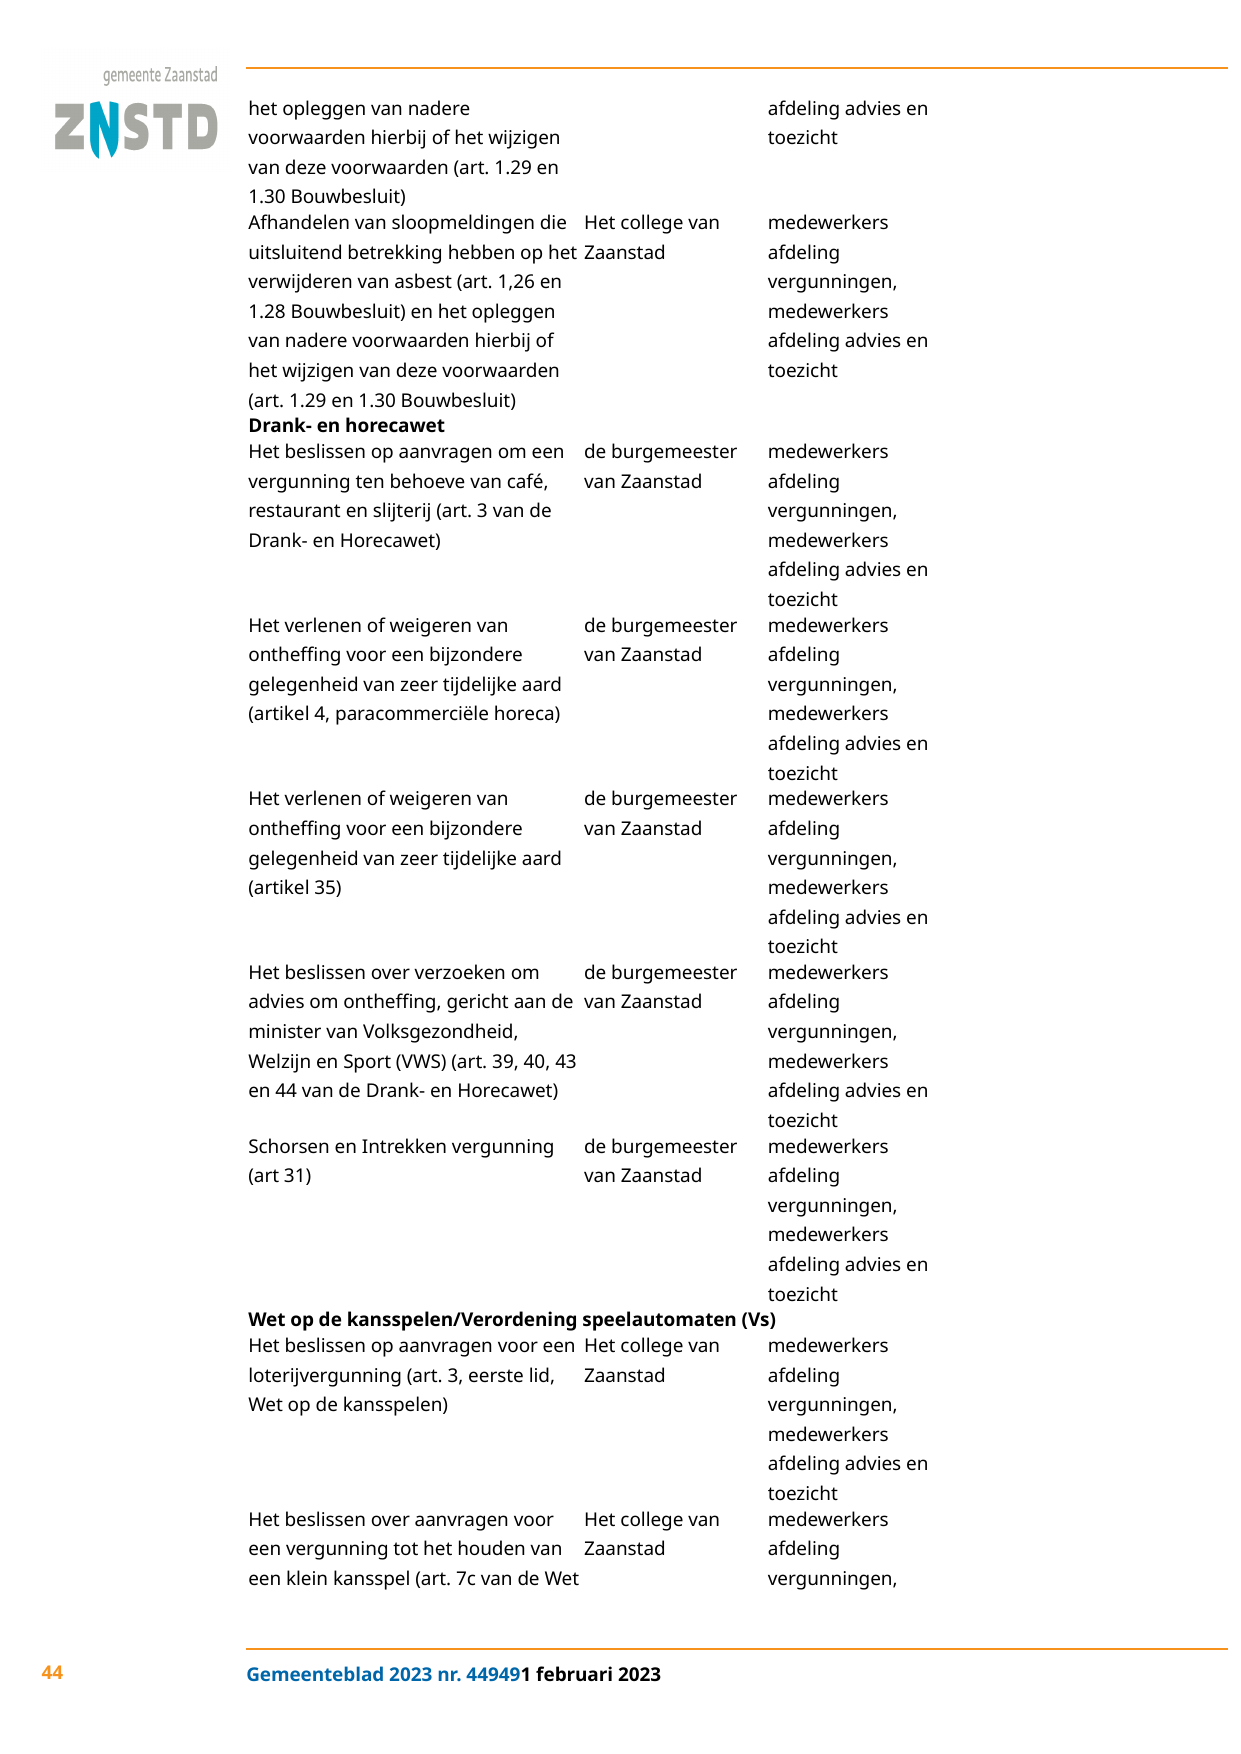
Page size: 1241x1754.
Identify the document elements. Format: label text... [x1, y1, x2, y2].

table_cell [960, 1133, 1152, 1306]
table_cell [960, 209, 1152, 412]
table_cell Het college van Zaanstad [584, 1332, 768, 1506]
table_cell [584, 95, 768, 209]
table_cell de burgemeester van Zaanstad [584, 612, 768, 786]
table_cell medewerkers afdeling vergunningen, medewerkers afdeling advies en toezicht [768, 1332, 960, 1506]
table_cell het opleggen van nadere voorwaarden hierbij of het wijzigen van deze voorwaarden (art. 1.29 en 1.30 Bouwbesluit) [248, 95, 584, 209]
table_cell medewerkers afdeling vergunningen, medewerkers afdeling advies en toezicht [768, 209, 960, 412]
table_cell [960, 95, 1152, 209]
table_cell Het beslissen op aanvragen voor een loterijvergunning (art. 3, eerste lid, Wet op de kansspelen) [248, 1332, 584, 1506]
table_cell [960, 959, 1152, 1133]
table_cell medewerkers afdeling vergunningen, medewerkers afdeling advies en toezicht [768, 959, 960, 1133]
table_cell [960, 1506, 1152, 1591]
table_cell medewerkers afdeling vergunningen, medewerkers afdeling advies en toezicht [768, 1133, 960, 1306]
table_cell Het college van Zaanstad [584, 209, 768, 412]
table_cell Drank- en horecawet [248, 413, 1152, 438]
table_cell de burgemeester van Zaanstad [584, 1133, 768, 1306]
table_cell medewerkers afdeling vergunningen, medewerkers afdeling advies en toezicht [768, 786, 960, 959]
table_cell Het beslissen op aanvragen om een vergunning ten behoeve van café, restaurant en slijterij (art. 3 van de Drank- en Horecawet) [248, 438, 584, 612]
table_cell de burgemeester van Zaanstad [584, 438, 768, 612]
table_cell Het beslissen over aanvragen voor een vergunning tot het houden van een klein kansspel (art. 7c van de Wet [248, 1506, 584, 1591]
table_cell Het verlenen of weigeren van ontheffing voor een bijzondere gelegenheid van zeer tijdelijke aard (artikel 4, paracommerciële horeca) [248, 612, 584, 786]
table_cell [960, 786, 1152, 959]
table_cell medewerkers afdeling vergunningen, [768, 1506, 960, 1591]
table_cell Schorsen en Intrekken vergunning (art 31) [248, 1133, 584, 1306]
table_cell [960, 438, 1152, 612]
table_cell afdeling advies en toezicht [768, 95, 960, 209]
table_cell de burgemeester van Zaanstad [584, 786, 768, 959]
table_cell [960, 1332, 1152, 1506]
picture [41, 47, 231, 172]
table_cell medewerkers afdeling vergunningen, medewerkers afdeling advies en toezicht [768, 612, 960, 786]
table_cell Afhandelen van sloopmeldingen die uitsluitend betrekking hebben op het verwijderen van asbest (art. 1,26 en 1.28 Bouwbesluit) en het opleggen van nadere voorwaarden hierbij of het wijzigen van deze voorwaarden (art. 1.29 en 1.30 Bouwbesluit) [248, 209, 584, 412]
table_cell de burgemeester van Zaanstad [584, 959, 768, 1133]
table_cell [960, 612, 1152, 786]
table_cell Het college van Zaanstad [584, 1506, 768, 1591]
table_cell Wet op de kansspelen/Verordening speelautomaten (Vs) [248, 1306, 1152, 1332]
table_cell medewerkers afdeling vergunningen, medewerkers afdeling advies en toezicht [768, 438, 960, 612]
table_cell Het verlenen of weigeren van ontheffing voor een bijzondere gelegenheid van zeer tijdelijke aard (artikel 35) [248, 786, 584, 959]
table_cell Het beslissen over verzoeken om advies om ontheffing, gericht aan de minister van Volksgezondheid, Welzijn en Sport (VWS) (art. 39, 40, 43 en 44 van de Drank- en Horecawet) [248, 959, 584, 1133]
